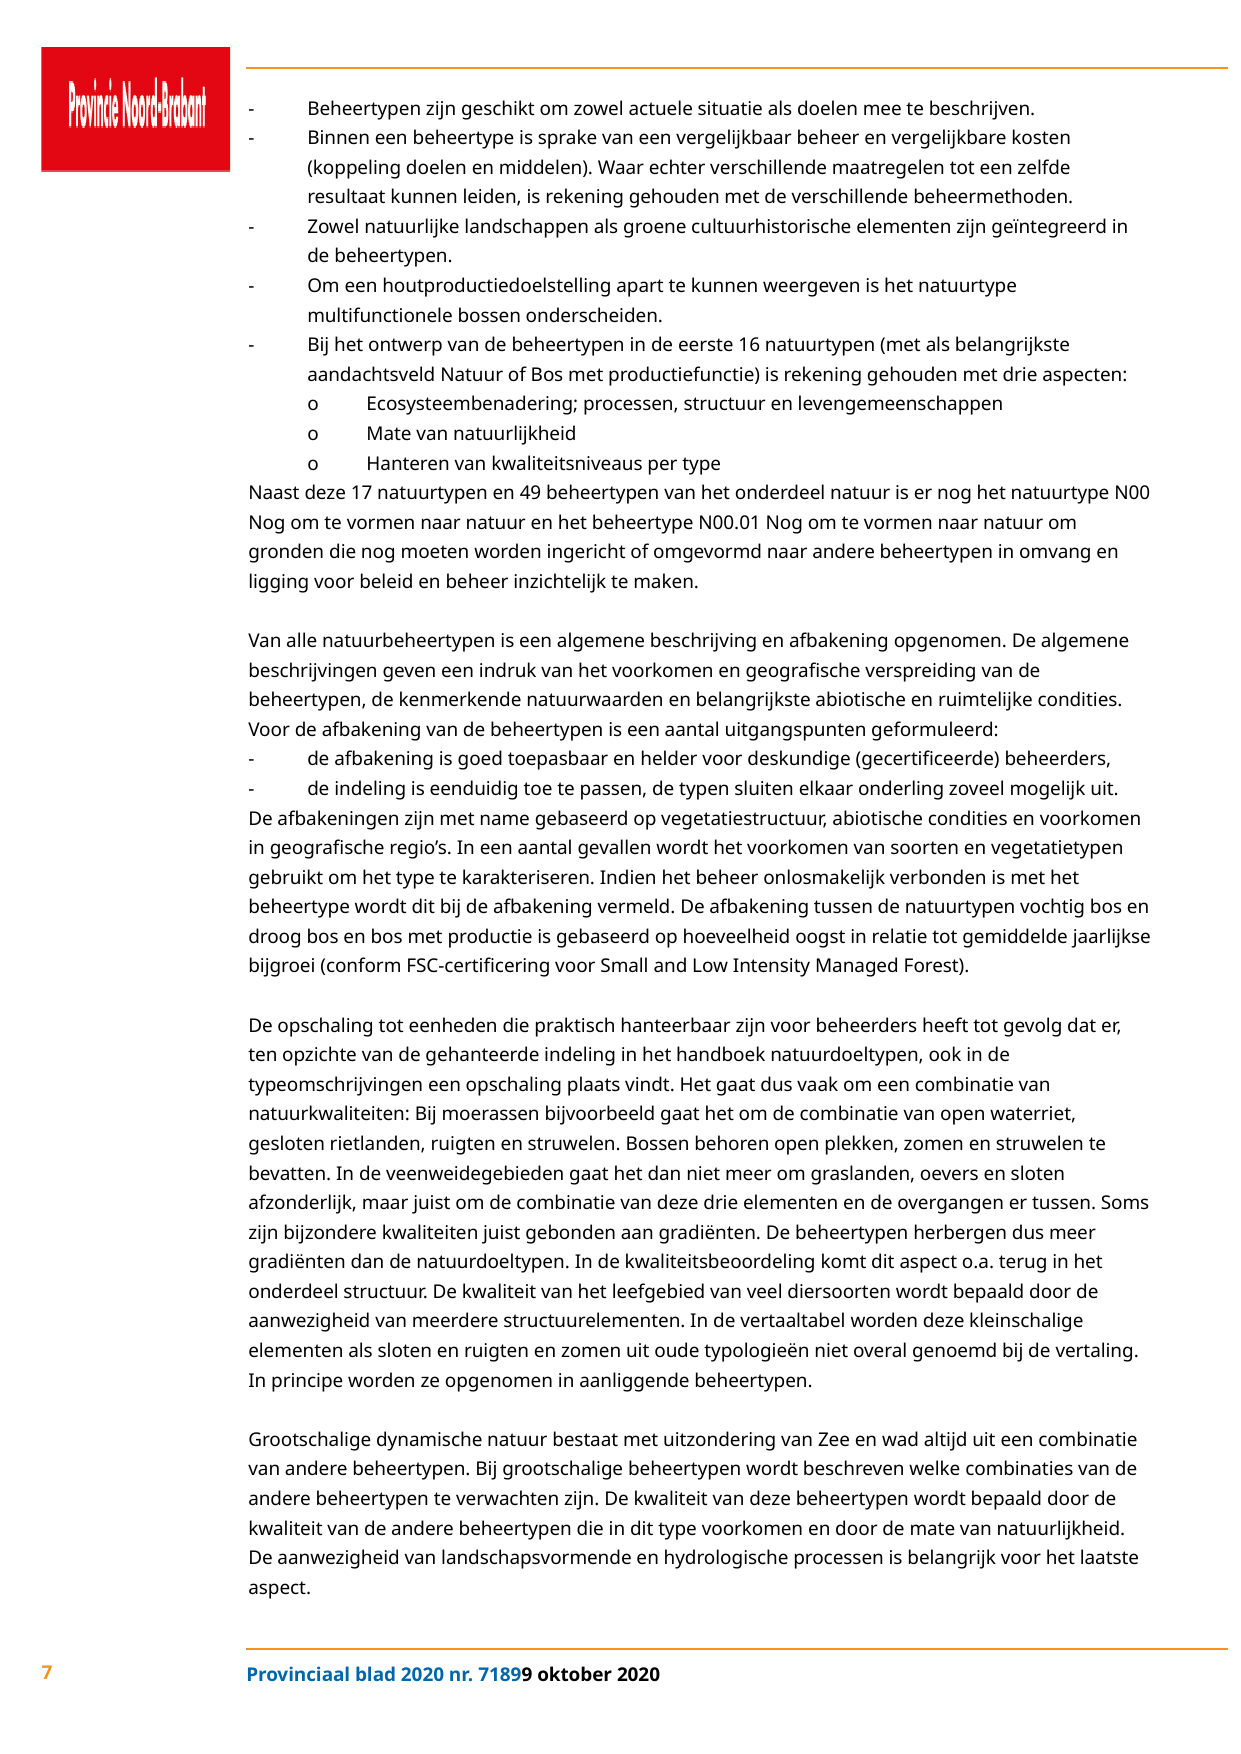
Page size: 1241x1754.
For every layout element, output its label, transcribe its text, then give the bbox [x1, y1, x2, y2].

text De opschaling tot eenheden die praktisch hanteerbaar zijn voor beheerders heeft tot gevolg dat er, ten opzichte van de gehanteerde indeling in het handboek natuurdoeltypen, ook in de typeomschrijvingen een opschaling plaats vindt. Het gaat dus vaak om een combinatie van natuurkwaliteiten: Bij moerassen bijvoorbeeld gaat het om de combinatie van open waterriet, gesloten rietlanden, ruigten en struwelen. Bossen behoren open plekken, zomen en struwelen te bevatten. In de veenweidegebieden gaat het dan niet meer om graslanden, oevers en sloten afzonderlijk, maar juist om de combinatie van deze drie elementen en de overgangen er tussen. Soms zijn bijzondere kwaliteiten juist gebonden aan gradiënten. De beheertypen herbergen dus meer gradiënten dan de natuurdoeltypen. In de kwaliteitsbeoordeling komt dit aspect o.a. terug in het onderdeel structuur. De kwaliteit van het leefgebied van veel diersoorten wordt bepaald door de aanwezigheid van meerdere structuurelementen. In de vertaaltabel worden deze kleinschalige elementen als sloten en ruigten en zomen uit oude typologieën niet overal genoemd bij de vertaling. In principe worden ze opgenomen in aanliggende beheertypen. [248, 1012, 1152, 1393]
list de indeling is eenduidig toe te passen, de typen sluiten elkaar onderling zoveel mogelijk uit. [248, 775, 1152, 801]
list Ecosysteembenadering; processen, structuur en levengemeenschappen [307, 391, 1152, 416]
list Hanteren van kwaliteitsniveaus per type [307, 450, 1152, 476]
picture [41, 47, 231, 172]
list Mate van natuurlijkheid [307, 420, 1152, 446]
text Van alle natuurbeheertypen is een algemene beschrijving en afbakening opgenomen. De algemene beschrijvingen geven een indruk van het voorkomen en geografische verspreiding van de beheertypen, de kenmerkende natuurwaarden en belangrijkste abiotische en ruimtelijke condities. Voor de afbakening van de beheertypen is een aantal uitgangspunten geformuleerd: [248, 627, 1152, 742]
text De afbakeningen zijn met name gebaseerd op vegetatiestructuur, abiotische condities en voorkomen in geografische regio’s. In een aantal gevallen wordt het voorkomen van soorten en vegetatietypen gebruikt om het type te karakteriseren. Indien het beheer onlosmakelijk verbonden is met het beheertype wordt dit bij de afbakening vermeld. De afbakening tussen de natuurtypen vochtig bos en droog bos en bos met productie is gebaseerd op hoeveelheid oogst in relatie tot gemiddelde jaarlijkse bijgroei (conform FSC-certificering voor Small and Low Intensity Managed Forest). [248, 805, 1152, 978]
list Bij het ontwerp van de beheertypen in de eerste 16 natuurtypen (met als belangrijkste aandachtsveld Natuur of Bos met productiefunctie) is rekening gehouden met drie aspecten: [248, 331, 1152, 387]
text Grootschalige dynamische natuur bestaat met uitzondering van Zee en wad altijd uit een combinatie van andere beheertypen. Bij grootschalige beheertypen wordt beschreven welke combinaties van de andere beheertypen te verwachten zijn. De kwaliteit van deze beheertypen wordt bepaald door de kwaliteit van de andere beheertypen die in dit type voorkomen en door de mate van natuurlijkheid. De aanwezigheid van landschapsvormende en hydrologische processen is belangrijk voor het laatste aspect. [248, 1426, 1152, 1600]
list Binnen een beheertype is sprake van een vergelijkbaar beheer en vergelijkbare kosten (koppeling doelen en middelen). Waar echter verschillende maatregelen tot een zelfde resultaat kunnen leiden, is rekening gehouden met de verschillende beheermethoden. [248, 124, 1152, 209]
text Naast deze 17 natuurtypen en 49 beheertypen van het onderdeel natuur is er nog het natuurtype N00 Nog om te vormen naar natuur en het beheertype N00.01 Nog om te vormen naar natuur om gronden die nog moeten worden ingericht of omgevormd naar andere beheertypen in omvang en ligging voor beleid en beheer inzichtelijk te maken. [248, 479, 1152, 594]
list Zowel natuurlijke landschappen als groene cultuurhistorische elementen zijn geïntegreerd in de beheertypen. [248, 213, 1152, 268]
list Beheertypen zijn geschikt om zowel actuele situatie als doelen mee te beschrijven. [248, 95, 1152, 121]
list de afbakening is goed toepasbaar en helder voor deskundige (gecertificeerde) beheerders, [248, 746, 1152, 771]
list Om een houtproductiedoelstelling apart te kunnen weergeven is het natuurtype multifunctionele bossen onderscheiden. [248, 272, 1152, 328]
